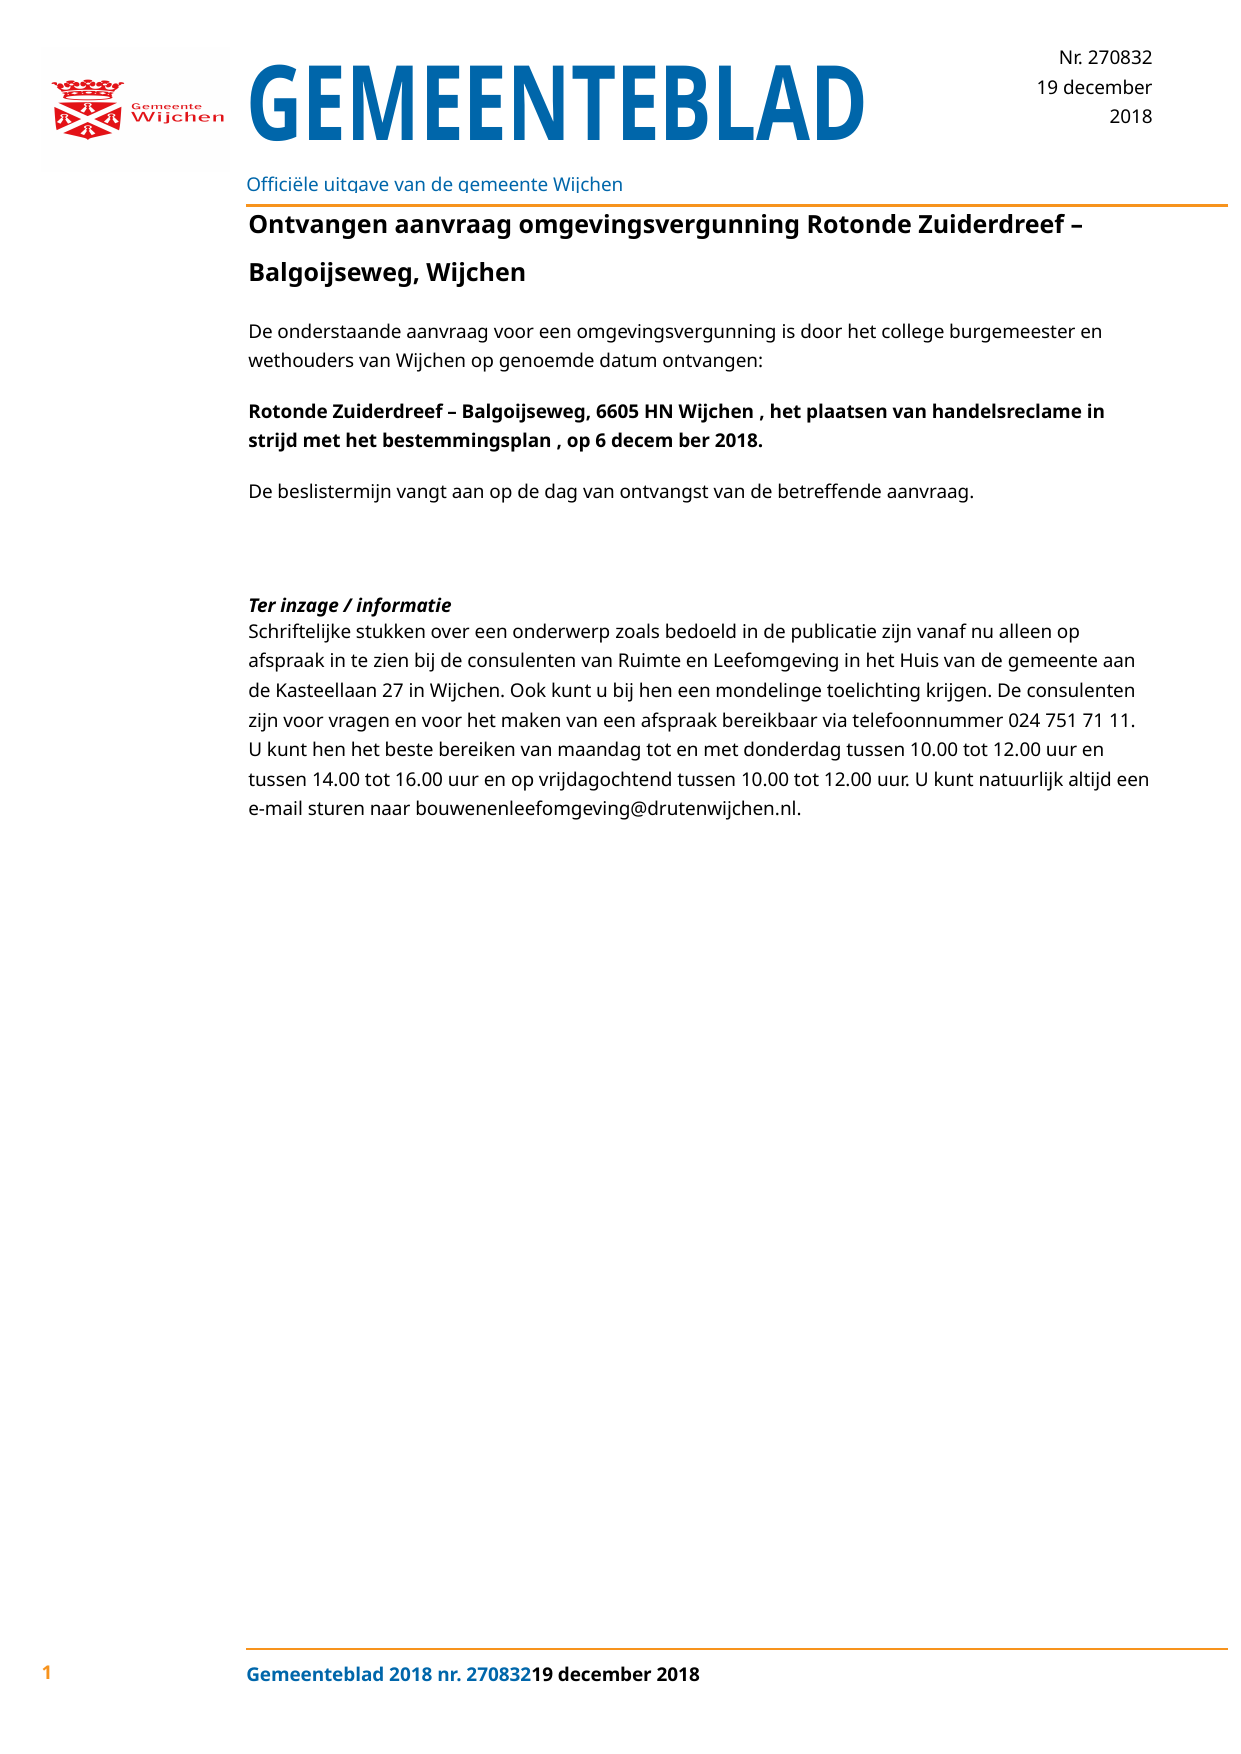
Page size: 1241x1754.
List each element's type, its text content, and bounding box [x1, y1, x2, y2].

text De onderstaande aanvraag voor een omgevingsvergunning is door het college burgemeester en wethouders van Wijchen op genoemde datum ontvangen: [248, 318, 1152, 373]
text De beslistermijn vangt aan op de dag van ontvangst van de betreffende aanvraag. [248, 478, 1152, 504]
picture [41, 47, 231, 172]
text Schriftelijke stukken over een onderwerp zoals bedoeld in de publicatie zijn vanaf nu alleen op afspraak in te zien bij de consulenten van Ruimte en Leefomgeving in het Huis van de gemeente aan de Kasteellaan 27 in Wijchen. Ook kunt u bij hen een mondelinge toelichting krijgen. De consulenten zijn voor vragen en voor het maken van een afspraak bereikbaar via telefoonnummer 024 751 71 11. U kunt hen het beste bereiken van maandag tot en met donderdag tussen 10.00 tot 12.00 uur en tussen 14.00 tot 16.00 uur en op vrijdagochtend tussen 10.00 tot 12.00 uur. U kunt natuurlijk altijd een e-mail sturen naar bouwenenleefomgeving@drutenwijchen.nl. [248, 618, 1152, 821]
text Ter inzage / informatie [248, 592, 1152, 618]
text Ontvangen aanvraag omgevingsvergunning Rotonde Zuiderdreef – Balgoijseweg, Wijchen [248, 207, 1152, 288]
text Rotonde Zuiderdreef – Balgoijseweg, 6605 HN Wijchen , het plaatsen van handelsreclame in strijd met het bestemmingsplan , op 6 decem ber 2018. [248, 398, 1152, 453]
